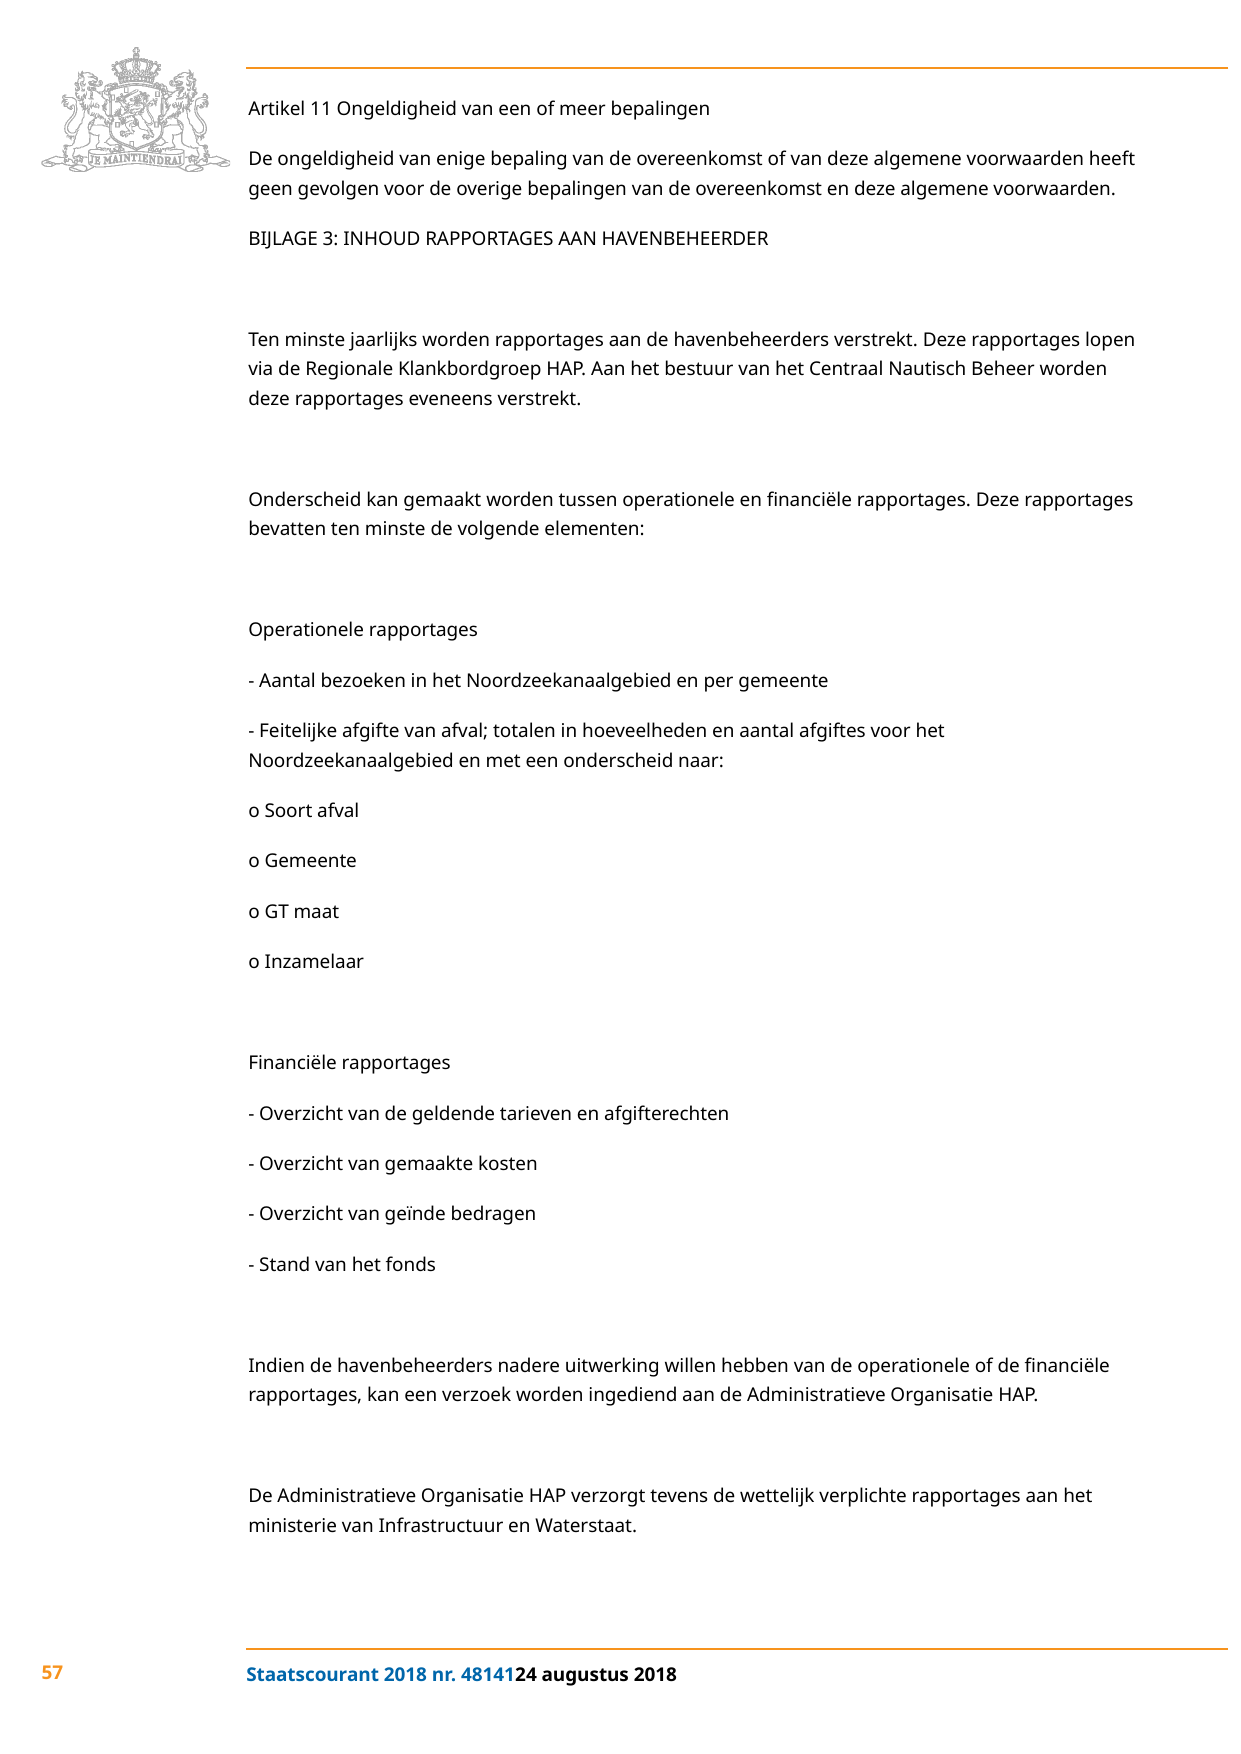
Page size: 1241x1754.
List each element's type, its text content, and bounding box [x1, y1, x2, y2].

text - Feitelijke afgifte van afval; totalen in hoeveelheden en aantal afgiftes voor het Noordzeekanaalgebied en met een onderscheid naar: [248, 717, 1152, 773]
text Operationele rapportages [248, 616, 1152, 642]
text - Overzicht van gemaakte kosten [248, 1150, 1152, 1176]
picture [41, 47, 231, 172]
text Artikel 11 Ongeldigheid van een of meer bepalingen [248, 95, 1152, 121]
text o Inzamelaar [248, 948, 1152, 974]
text o Gemeente [248, 848, 1152, 873]
text - Stand van het fonds [248, 1251, 1152, 1277]
text - Overzicht van geïnde bedragen [248, 1201, 1152, 1226]
text BIJLAGE 3: INHOUD RAPPORTAGES AAN HAVENBEHEERDER [248, 225, 1152, 251]
text Onderscheid kan gemaakt worden tussen operationele en financiële rapportages. Deze rapportages bevatten ten minste de volgende elementen: [248, 486, 1152, 541]
text o Soort afval [248, 797, 1152, 823]
text Financiële rapportages [248, 1049, 1152, 1075]
text Ten minste jaarlijks worden rapportages aan de havenbeheerders verstrekt. Deze rapportages lopen via de Regionale Klankbordgroep HAP. Aan het bestuur van het Centraal Nautisch Beheer worden deze rapportages eveneens verstrekt. [248, 326, 1152, 411]
text Indien de havenbeheerders nadere uitwerking willen hebben van de operationele of de financiële rapportages, kan een verzoek worden ingediend aan de Administratieve Organisatie HAP. [248, 1352, 1152, 1407]
text - Aantal bezoeken in het Noordzeekanaalgebied en per gemeente [248, 667, 1152, 693]
text De ongeldigheid van enige bepaling van de overeenkomst of van deze algemene voorwaarden heeft geen gevolgen voor de overige bepalingen van de overeenkomst en deze algemene voorwaarden. [248, 145, 1152, 201]
text - Overzicht van de geldende tarieven en afgifterechten [248, 1100, 1152, 1126]
text De Administratieve Organisatie HAP verzorgt tevens de wettelijk verplichte rapportages aan het ministerie van Infrastructuur en Waterstaat. [248, 1482, 1152, 1538]
text o GT maat [248, 898, 1152, 924]
